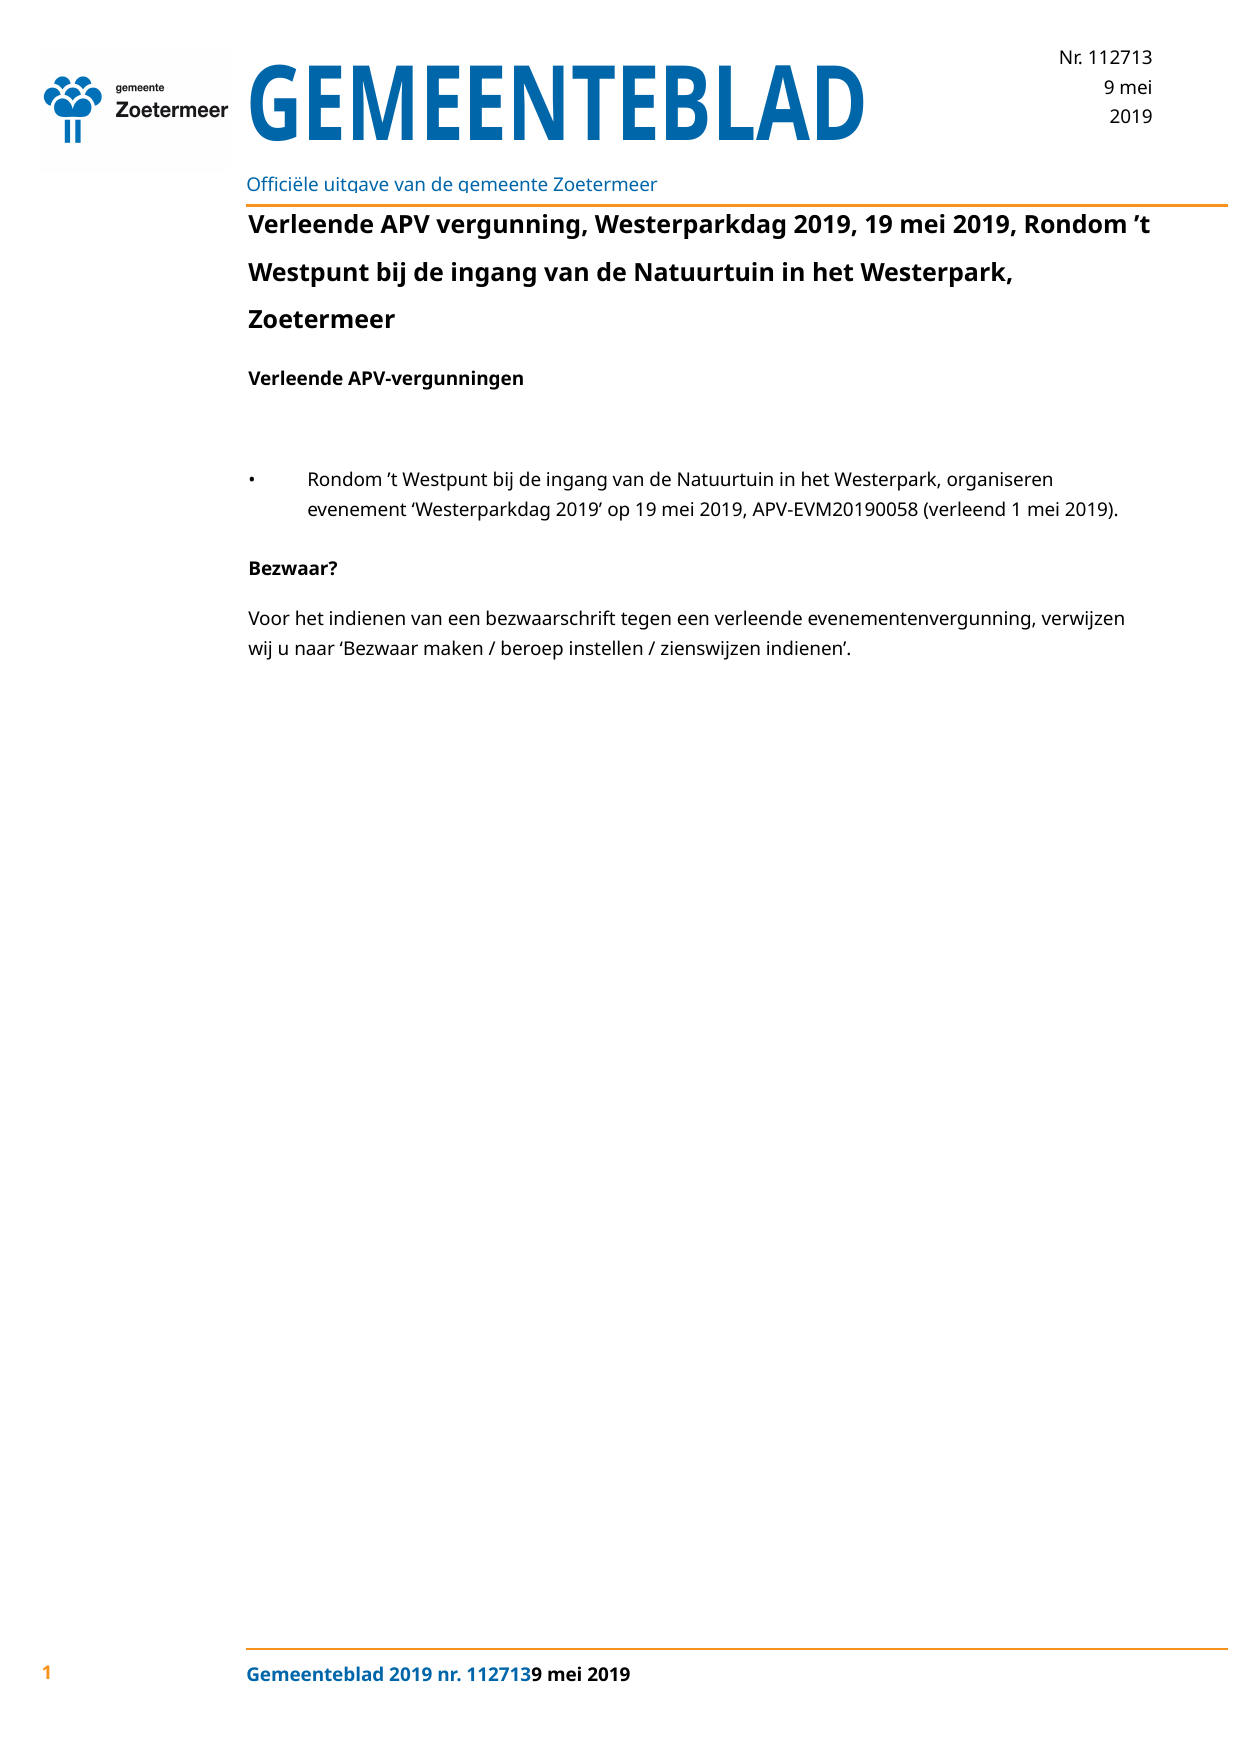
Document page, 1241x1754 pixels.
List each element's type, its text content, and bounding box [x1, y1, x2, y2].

picture [41, 47, 231, 172]
text Bezwaar? [248, 555, 1152, 581]
text Voor het indienen van een bezwaarschrift tegen een verleende evenementenvergunning, verwijzen wij u naar ‘Bezwaar maken / beroep instellen / zienswijzen indienen’. [248, 606, 1152, 661]
text Verleende APV-vergunningen [248, 366, 1152, 391]
text Verleende APV vergunning, Westerparkdag 2019, 19 mei 2019, Rondom ’t Westpunt bij de ingang van de Natuurtuin in het Westerpark, Zoetermeer [248, 207, 1152, 336]
list Rondom ’t Westpunt bij de ingang van de Natuurtuin in het Westerpark, organiseren evenement ‘Westerparkdag 2019’ op 19 mei 2019, APV-EVM20190058 (verleend 1 mei 2019). [248, 466, 1152, 522]
